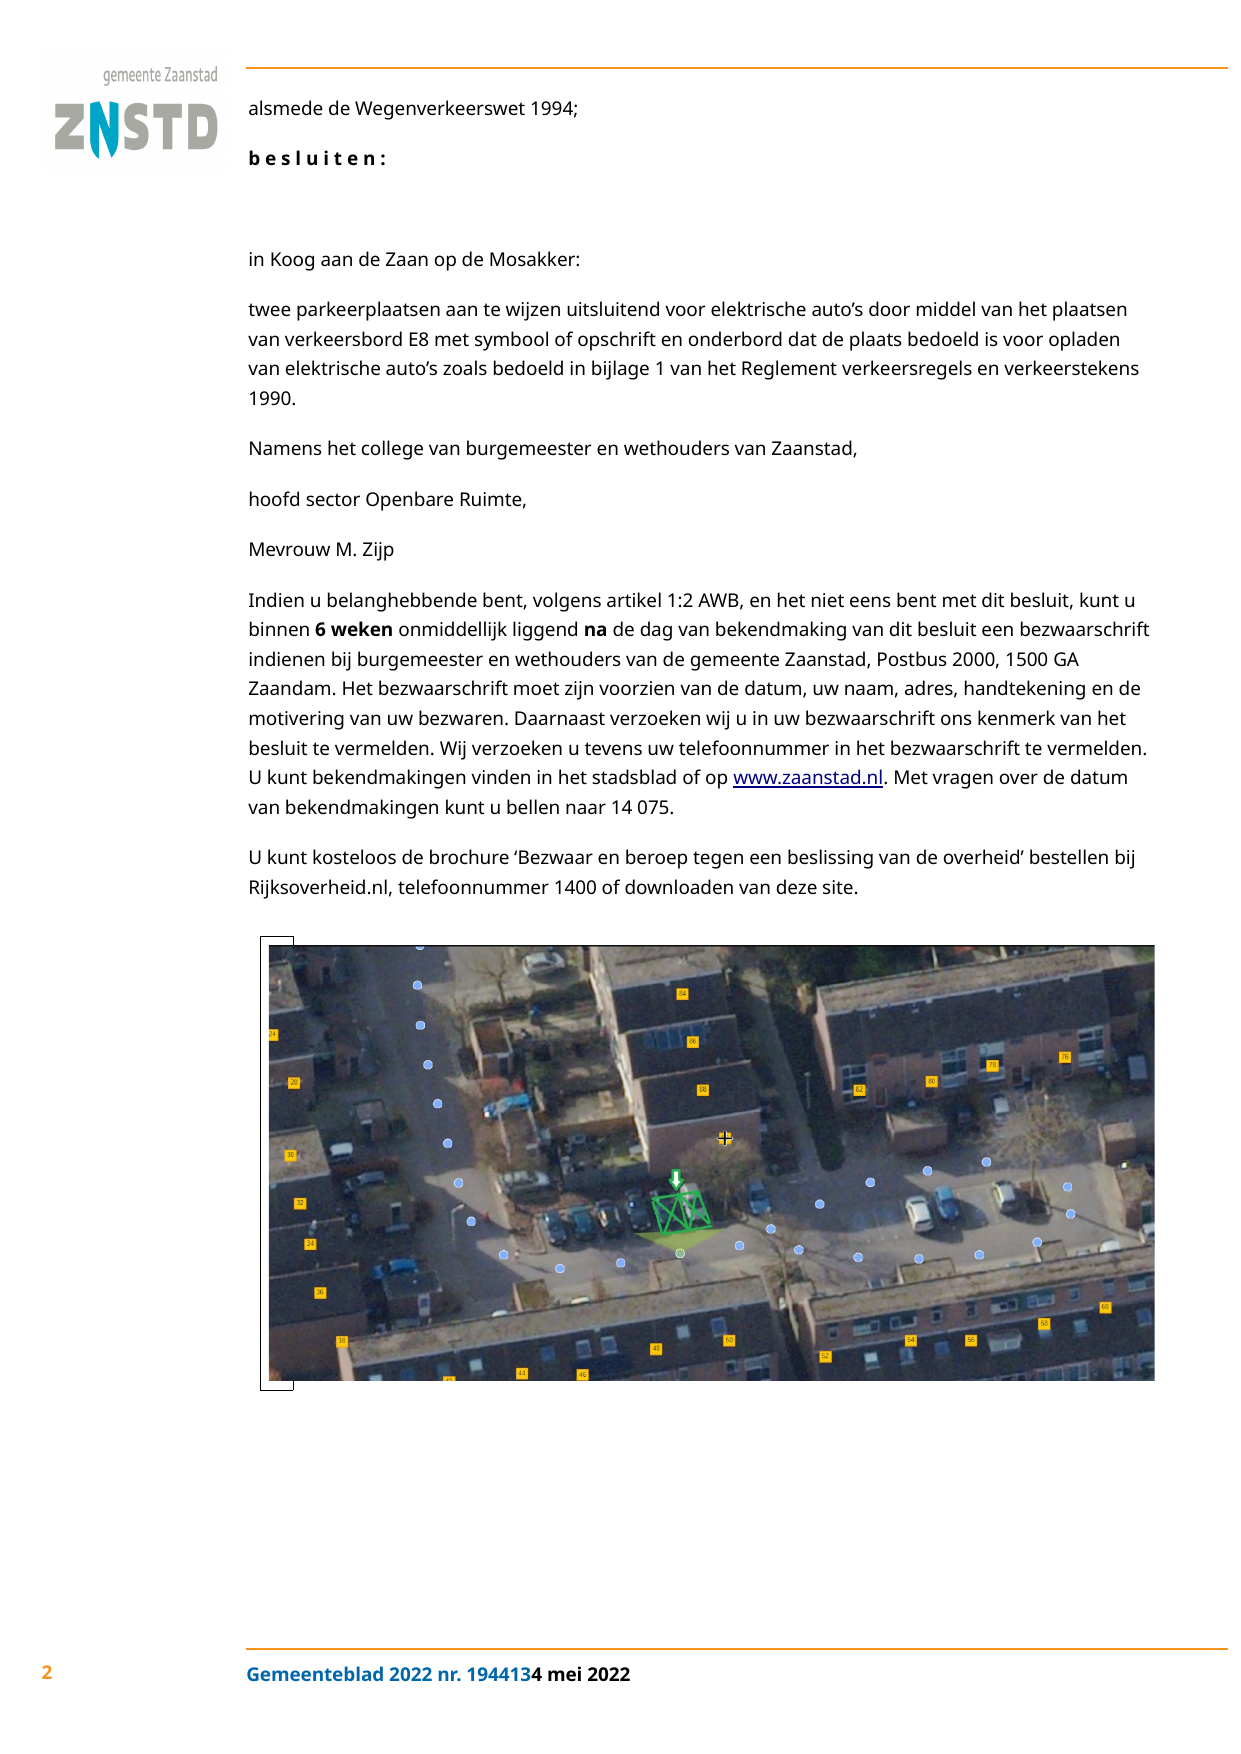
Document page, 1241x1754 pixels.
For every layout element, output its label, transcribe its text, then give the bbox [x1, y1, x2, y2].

text twee parkeerplaatsen aan te wijzen uitsluitend voor elektrische auto’s door middel van het plaatsen van verkeersbord E8 met symbool of opschrift en onderbord dat de plaats bedoeld is voor opladen van elektrische auto’s zoals bedoeld in bijlage 1 van het Reglement verkeersregels en verkeerstekens 1990. [248, 296, 1152, 411]
picture [268, 945, 1155, 1381]
picture [41, 47, 231, 172]
text alsmede de Wegenverkeerswet 1994; [248, 95, 1152, 121]
text hoofd sector Openbare Ruimte, [248, 486, 1152, 512]
text b e s l u i t e n : [248, 145, 1152, 171]
text Indien u belanghebbende bent, volgens artikel 1:2 AWB, en het niet eens bent met dit besluit, kunt u binnen 6 weken onmiddellijk liggend na de dag van bekendmaking van dit besluit een bezwaarschrift indienen bij burgemeester en wethouders van de gemeente Zaanstad, Postbus 2000, 1500 GA Zaandam. Het bezwaarschrift moet zijn voorzien van de datum, uw naam, adres, handtekening en de motivering van uw bezwaren. Daarnaast verzoeken wij u in uw bezwaarschrift ons kenmerk van het besluit te vermelden. Wij verzoeken u tevens uw telefoonnummer in het bezwaarschrift te vermelden. U kunt bekendmakingen vinden in het stadsblad of op www.zaanstad.nl. Met vragen over de datum van bekendmakingen kunt u bellen naar 14 075. [248, 587, 1152, 820]
text in Koog aan de Zaan op de Mosakker: [248, 246, 1152, 272]
text Mevrouw M. Zijp [248, 536, 1152, 562]
text U kunt kosteloos de brochure ‘Bezwaar en beroep tegen een beslissing van de overheid’ bestellen bij Rijksoverheid.nl, telefoonnummer 1400 of downloaden van deze site. [248, 844, 1152, 900]
text Namens het college van burgemeester en wethouders van Zaanstad, [248, 436, 1152, 461]
